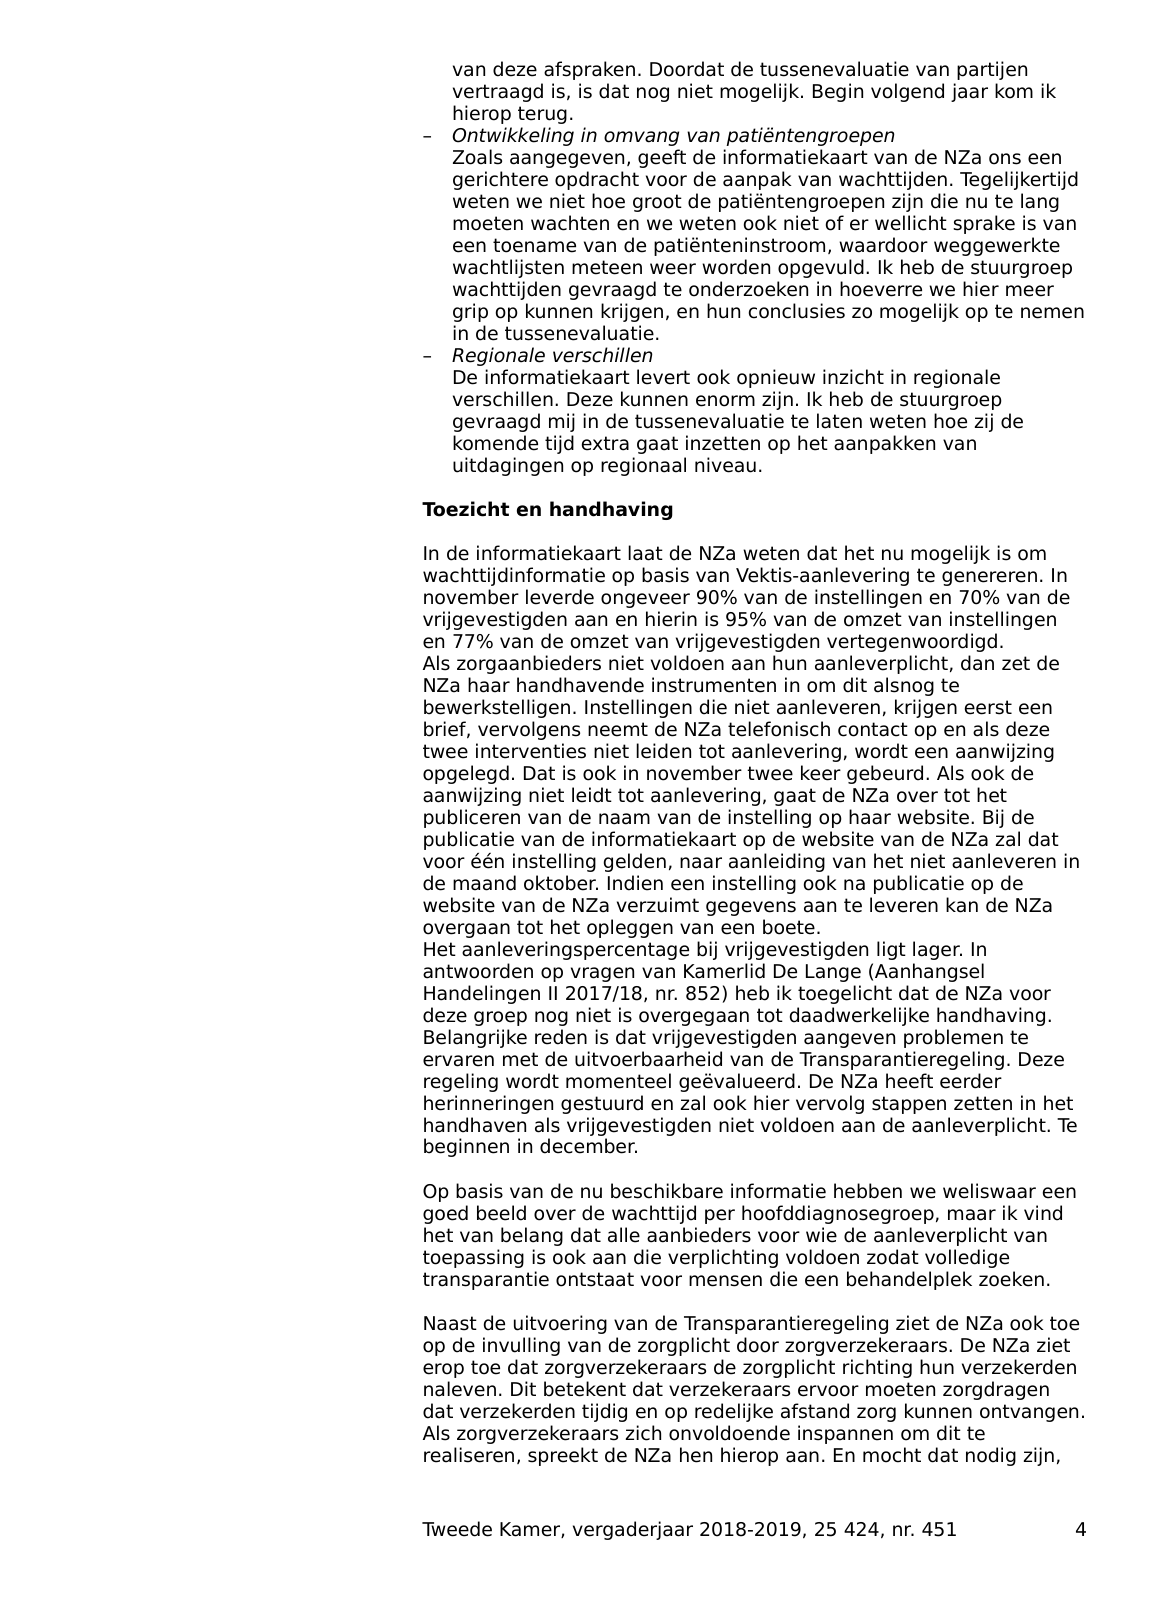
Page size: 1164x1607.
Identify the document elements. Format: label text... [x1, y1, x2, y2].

text Naast de uitvoering van de Transparantieregeling ziet de NZa ook toe op de invulling van de zorgplicht door zorgverzekeraars. De NZa ziet erop toe dat zorgverzekeraars de zorgplicht richting hun verzekerden naleven. Dit betekent dat verzekeraars ervoor moeten zorgdragen dat verzekerden tijdig en op redelijke afstand zorg kunnen ontvangen. Als zorgverzekeraars zich onvoldoende inspannen om dit te realiseren, spreekt de NZa hen hierop aan. En mocht dat nodig zijn, [422, 1313, 1087, 1467]
text – Regionale verschillen [422, 345, 1087, 367]
text Zoals aangegeven, geeft de informatiekaart van de NZa ons een gerichtere opdracht voor de aanpak van wachttijden. Tegelijkertijd weten we niet hoe groot de patiëntengroepen zijn die nu te lang moeten wachten en we weten ook niet of er wellicht sprake is van een toename van de patiënteninstroom, waardoor weggewerkte wachtlijsten meteen weer worden opgevuld. Ik heb de stuurgroep wachttijden gevraagd te onderzoeken in hoeverre we hier meer grip op kunnen krijgen, en hun conclusies zo mogelijk op te nemen in de tussenevaluatie. [452, 147, 1087, 345]
text Als zorgaanbieders niet voldoen aan hun aanleverplicht, dan zet de NZa haar handhavende instrumenten in om dit alsnog te bewerkstelligen. Instellingen die niet aanleveren, krijgen eerst een brief, vervolgens neemt de NZa telefonisch contact op en als deze twee interventies niet leiden tot aanlevering, wordt een aanwijzing opgelegd. Dat is ook in november twee keer gebeurd. Als ook de aanwijzing niet leidt tot aanlevering, gaat de NZa over tot het publiceren van de naam van de instelling op haar website. Bij de publicatie van de informatiekaart op de website van de NZa zal dat voor één instelling gelden, naar aanleiding van het niet aanleveren in de maand oktober. Indien een instelling ook na publicatie op de website van de NZa verzuimt gegevens aan te leveren kan de NZa overgaan tot het opleggen van een boete. [422, 653, 1087, 939]
text In de informatiekaart laat de NZa weten dat het nu mogelijk is om wachttijdinformatie op basis van Vektis-aanlevering te genereren. In november leverde ongeveer 90% van de instellingen en 70% van de vrijgevestigden aan en hierin is 95% van de omzet van instellingen en 77% van de omzet van vrijgevestigden vertegenwoordigd. [422, 543, 1087, 653]
text van deze afspraken. Doordat de tussenevaluatie van partijen vertraagd is, is dat nog niet mogelijk. Begin volgend jaar kom ik hierop terug. [452, 59, 1087, 125]
subtitle Toezicht en handhaving [422, 499, 1087, 521]
text – Ontwikkeling in omvang van patiëntengroepen [422, 125, 1087, 147]
text De informatiekaart levert ook opnieuw inzicht in regionale verschillen. Deze kunnen enorm zijn. Ik heb de stuurgroep gevraagd mij in de tussenevaluatie te laten weten hoe zij de komende tijd extra gaat inzetten op het aanpakken van uitdagingen op regionaal niveau. [452, 367, 1087, 477]
text Het aanleveringspercentage bij vrijgevestigden ligt lager. In antwoorden op vragen van Kamerlid De Lange (Aanhangsel Handelingen II 2017/18, nr. 852) heb ik toegelicht dat de NZa voor deze groep nog niet is overgegaan tot daadwerkelijke handhaving. Belangrijke reden is dat vrijgevestigden aangeven problemen te ervaren met de uitvoerbaarheid van de Transparantieregeling. Deze regeling wordt momenteel geëvalueerd. De NZa heeft eerder herinneringen gestuurd en zal ook hier vervolg stappen zetten in het handhaven als vrijgevestigden niet voldoen aan de aanleverplicht. Te beginnen in december. [422, 939, 1087, 1158]
text Op basis van de nu beschikbare informatie hebben we weliswaar een goed beeld over de wachttijd per hoofddiagnosegroep, maar ik vind het van belang dat alle aanbieders voor wie de aanleverplicht van toepassing is ook aan die verplichting voldoen zodat volledige transparantie ontstaat voor mensen die een behandelplek zoeken. [422, 1181, 1087, 1291]
